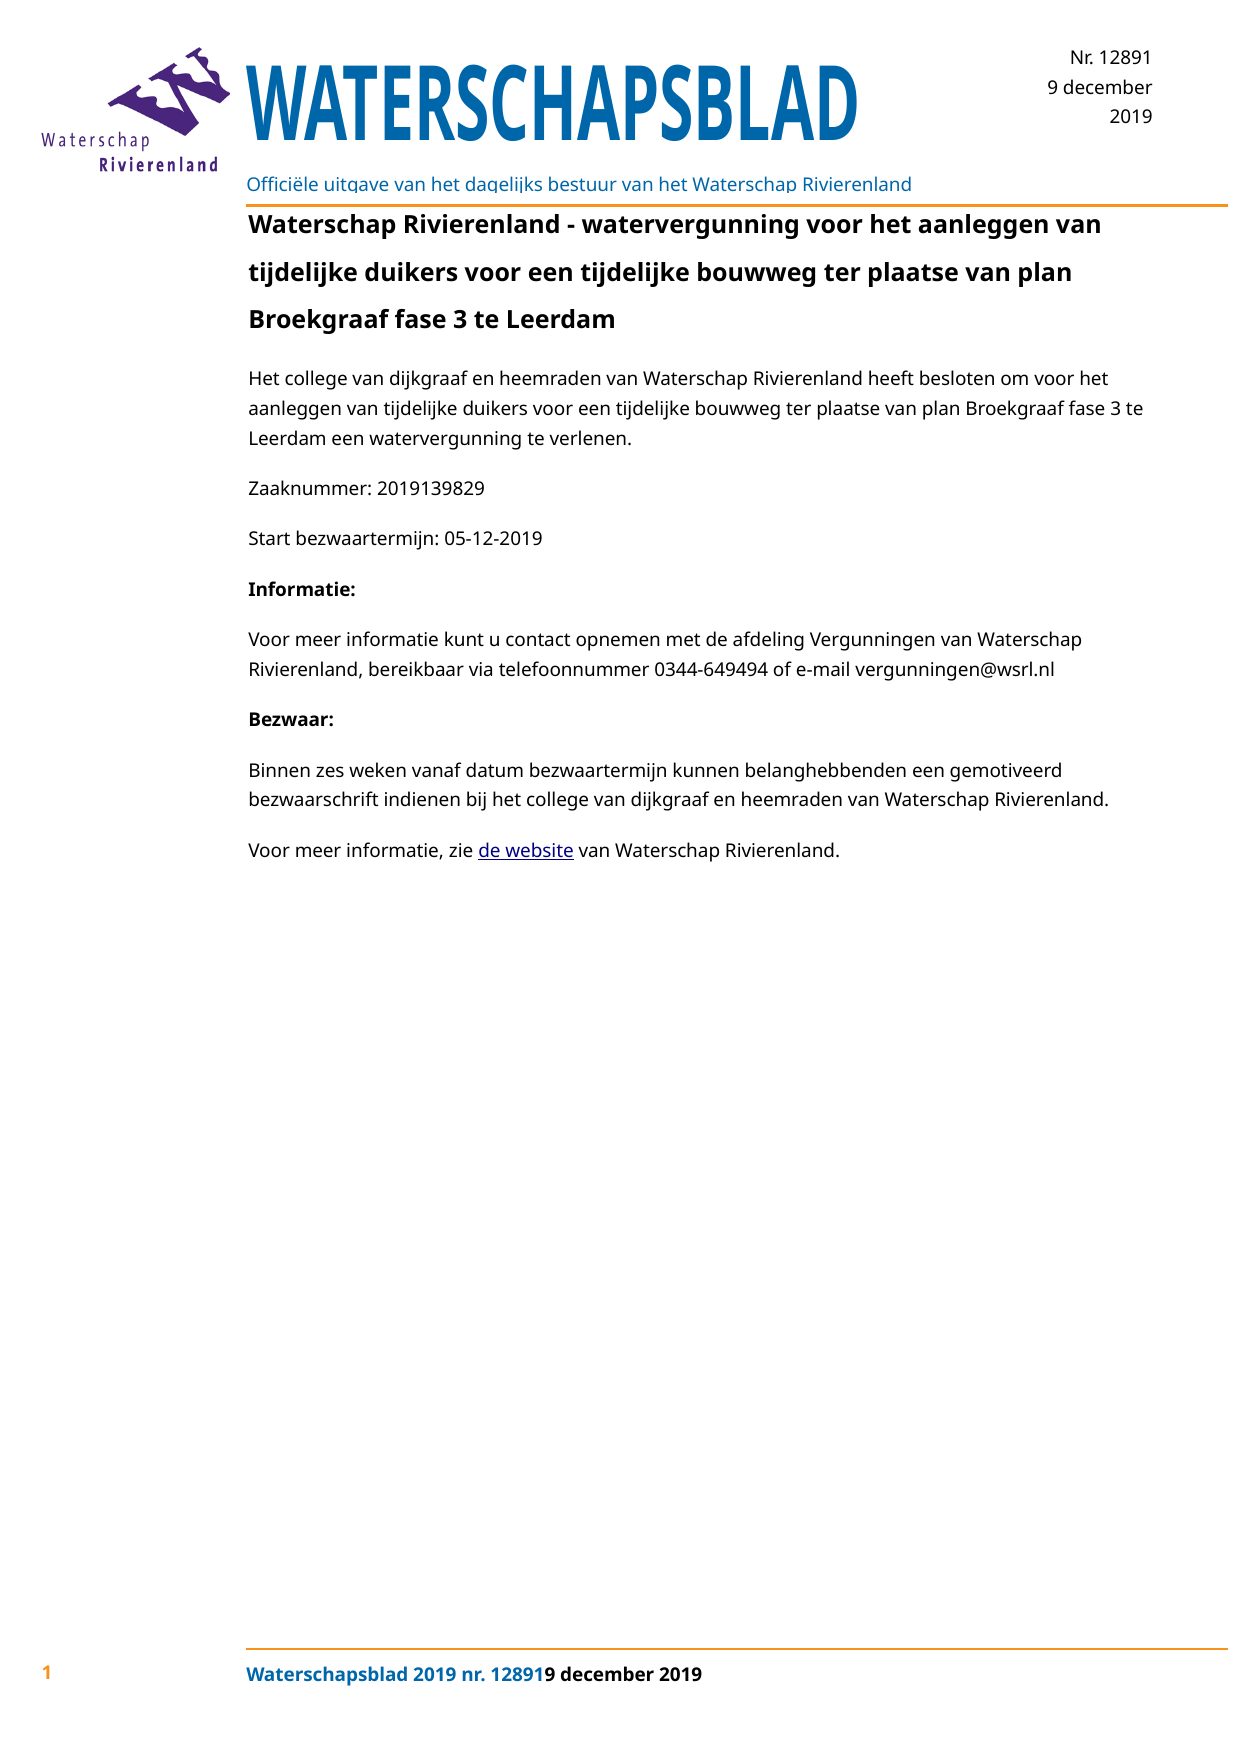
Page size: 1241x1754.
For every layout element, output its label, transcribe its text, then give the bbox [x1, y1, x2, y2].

text Informatie: [248, 576, 1152, 602]
picture [41, 47, 231, 172]
text Start bezwaartermijn: 05-12-2019 [248, 526, 1152, 551]
text Binnen zes weken vanaf datum bezwaartermijn kunnen belanghebbenden een gemotiveerd bezwaarschrift indienen bij het college van dijkgraaf en heemraden van Waterschap Rivierenland. [248, 757, 1152, 812]
text Bezwaar: [248, 706, 1152, 732]
text Waterschap Rivierenland - watervergunning voor het aanleggen van tijdelijke duikers voor een tijdelijke bouwweg ter plaatse van plan Broekgraaf fase 3 te Leerdam [248, 207, 1152, 336]
text Voor meer informatie, zie de website van Waterschap Rivierenland. [248, 837, 1152, 862]
text Zaaknummer: 2019139829 [248, 475, 1152, 501]
text Het college van dijkgraaf en heemraden van Waterschap Rivierenland heeft besloten om voor het aanleggen van tijdelijke duikers voor een tijdelijke bouwweg ter plaatse van plan Broekgraaf fase 3 te Leerdam een watervergunning te verlenen. [248, 366, 1152, 450]
text Voor meer informatie kunt u contact opnemen met de afdeling Vergunningen van Waterschap Rivierenland, bereikbaar via telefoonnummer 0344-649494 of e-mail vergunningen@wsrl.nl [248, 626, 1152, 682]
